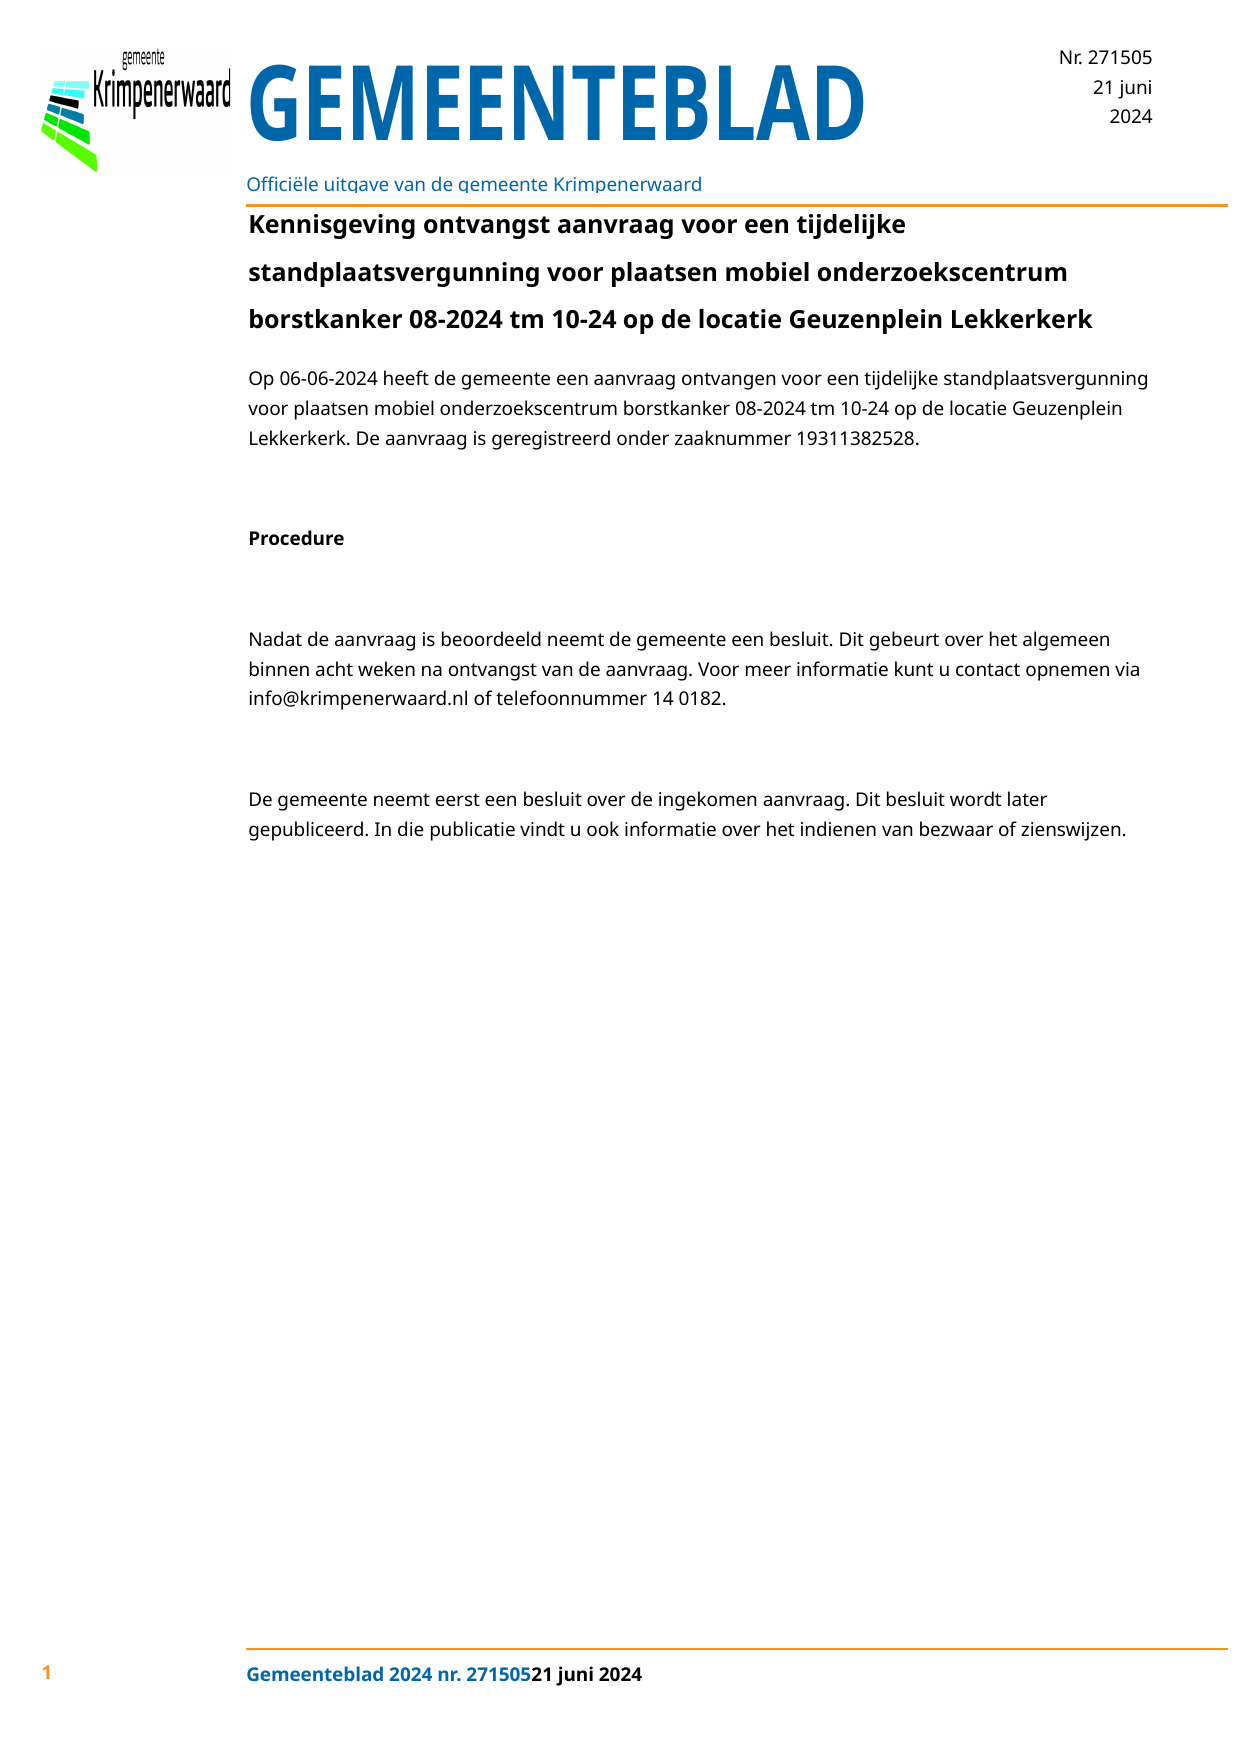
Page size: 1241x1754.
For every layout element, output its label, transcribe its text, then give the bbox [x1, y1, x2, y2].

text De gemeente neemt eerst een besluit over de ingekomen aanvraag. Dit besluit wordt later gepubliceerd. In die publicatie vindt u ook informatie over het indienen van bezwaar of zienswijzen. [248, 786, 1152, 842]
text Procedure [248, 526, 1152, 551]
text Op 06-06-2024 heeft de gemeente een aanvraag ontvangen voor een tijdelijke standplaatsvergunning voor plaatsen mobiel onderzoekscentrum borstkanker 08-2024 tm 10-24 op de locatie Geuzenplein Lekkerkerk. De aanvraag is geregistreerd onder zaaknummer 19311382528. [248, 366, 1152, 450]
text Kennisgeving ontvangst aanvraag voor een tijdelijke standplaatsvergunning voor plaatsen mobiel onderzoekscentrum borstkanker 08-2024 tm 10-24 op de locatie Geuzenplein Lekkerkerk [248, 207, 1152, 336]
text Nadat de aanvraag is beoordeeld neemt de gemeente een besluit. Dit gebeurt over het algemeen binnen acht weken na ontvangst van de aanvraag. Voor meer informatie kunt u contact opnemen via info@krimpenerwaard.nl of telefoonnummer 14 0182. [248, 626, 1152, 711]
picture [41, 47, 231, 172]
